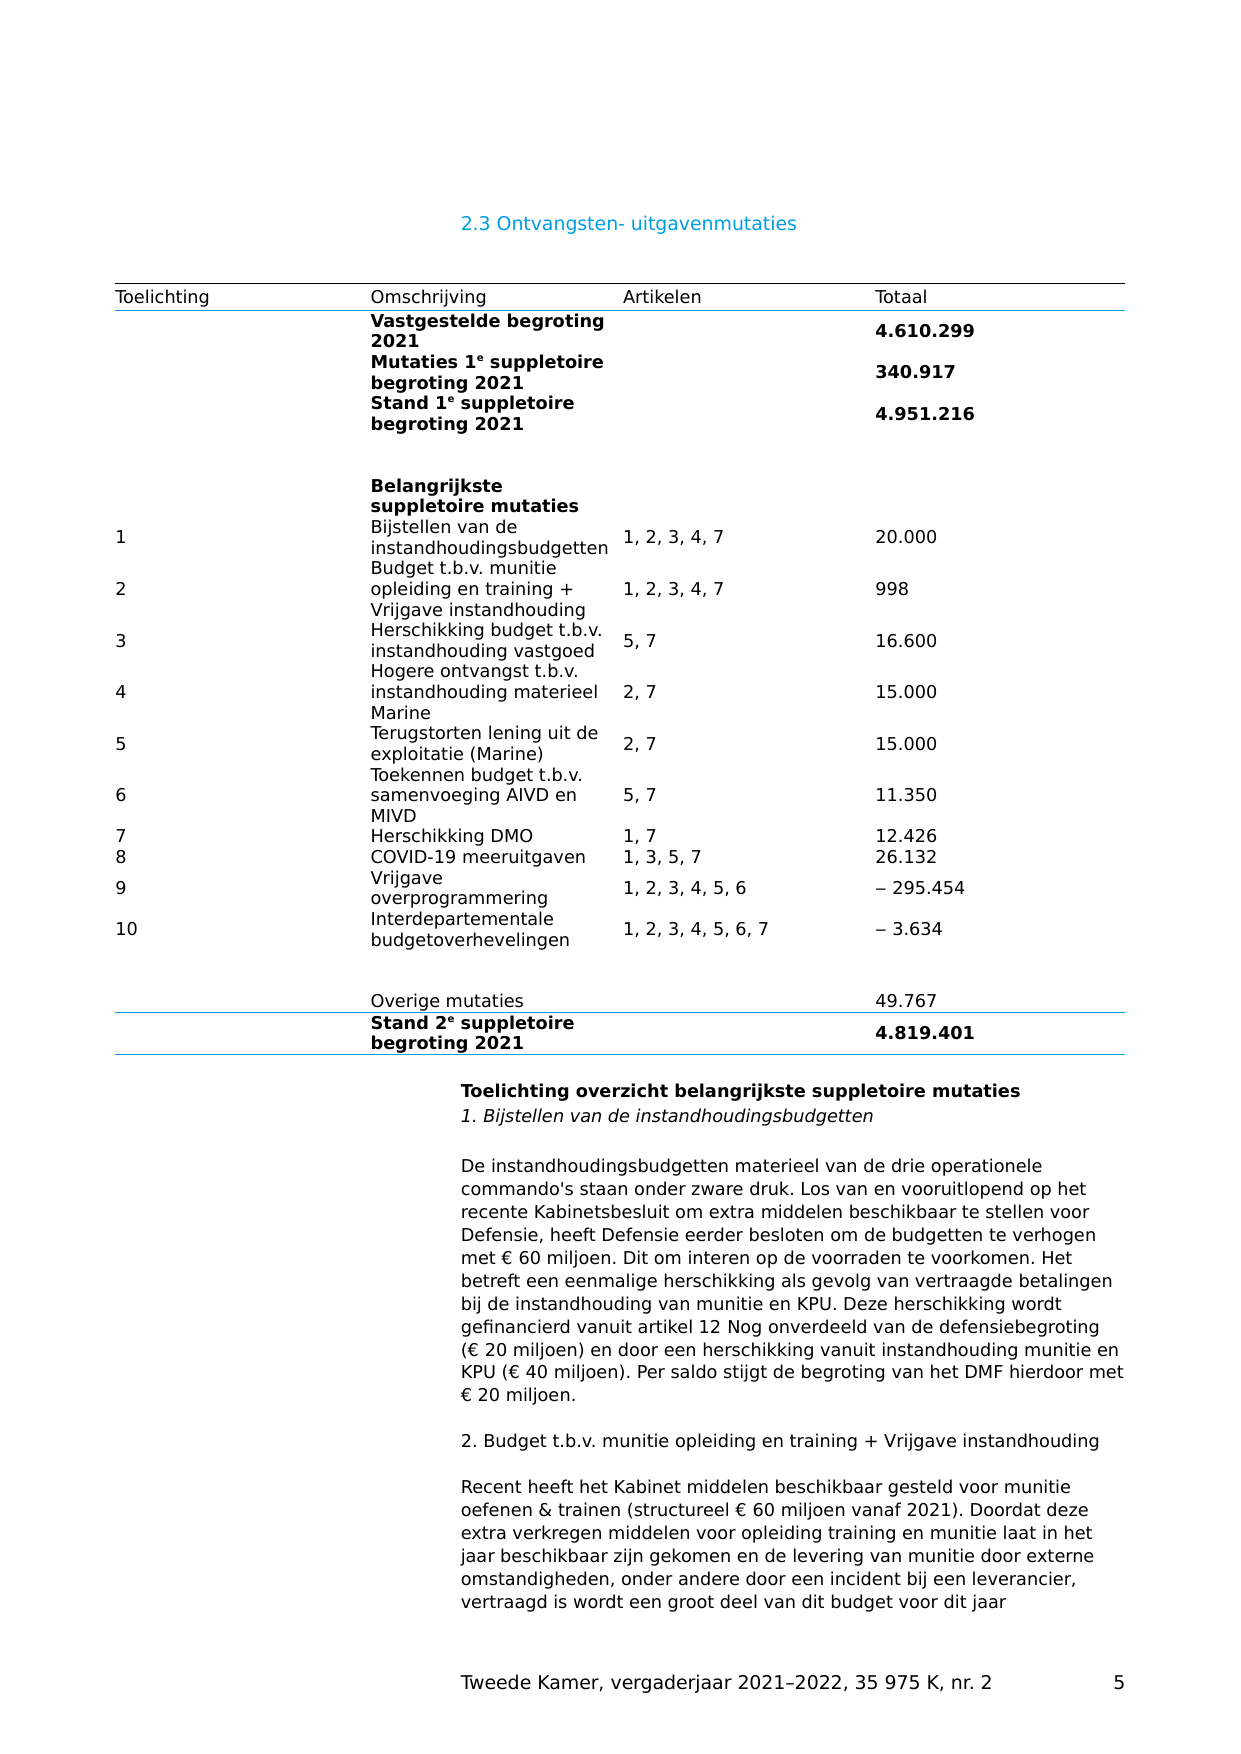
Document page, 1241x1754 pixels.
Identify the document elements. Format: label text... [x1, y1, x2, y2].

table_cell 15.000 [872, 723, 1125, 764]
table_cell 5 [115, 723, 367, 764]
table_cell Interdepartementale budgetoverhevelingen [368, 909, 620, 950]
table_cell [115, 476, 367, 517]
table_cell Toelichting [115, 284, 367, 310]
table_cell 12.426 [872, 826, 1125, 847]
table_cell 998 [872, 558, 1125, 620]
table_cell [115, 435, 367, 455]
table_cell [115, 950, 367, 971]
table_cell [620, 455, 872, 476]
table_cell Vrijgave overprogrammering [368, 868, 620, 909]
table_cell 1, 2, 3, 4, 5, 6, 7 [620, 909, 872, 950]
table_cell [115, 971, 367, 991]
table_cell Bijstellen van de instandhoudingsbudgetten [368, 517, 620, 558]
table_cell 4.610.299 [872, 311, 1125, 352]
table_cell [368, 950, 620, 971]
table_cell 11.350 [872, 765, 1125, 826]
table_cell 4.819.401 [872, 1013, 1125, 1054]
table_cell 1, 2, 3, 4, 5, 6 [620, 868, 872, 909]
table_cell 1, 7 [620, 826, 872, 847]
table_cell Budget t.b.v. munitie opleiding en training + Vrijgave instandhouding [368, 558, 620, 620]
table_cell Artikelen [620, 284, 872, 310]
table_cell ‒ 295.454 [872, 868, 1125, 909]
table_cell [620, 435, 872, 455]
table_cell [115, 311, 367, 352]
table_cell 2, 7 [620, 661, 872, 723]
table_header Belangrijkste suppletoire mutaties 2021 (Eerste suppletoire begroting) (bedragen x € 1.000) [115, 258, 1125, 283]
table_cell 20.000 [872, 517, 1125, 558]
table_cell 9 [115, 868, 367, 909]
table_cell 340.917 [872, 352, 1125, 393]
table_cell [620, 311, 872, 352]
table_cell [872, 435, 1125, 455]
table_cell 10 [115, 909, 367, 950]
title 2.3 Ontvangsten- uitgavenmutaties [461, 213, 1125, 235]
table_cell [115, 455, 367, 476]
table_cell [368, 455, 620, 476]
table_cell 8 [115, 847, 367, 868]
table_cell 1 [115, 517, 367, 558]
table_cell 16.600 [872, 620, 1125, 661]
table_cell 3 [115, 620, 367, 661]
text 2. Budget t.b.v. munitie opleiding en training + Vrijgave instandhouding [461, 1429, 1125, 1452]
table_cell 2 [115, 558, 367, 620]
table_cell [115, 991, 367, 1012]
text 1. Bijstellen van de instandhoudingsbudgetten [461, 1104, 1125, 1127]
table_cell [872, 476, 1125, 517]
table_cell [872, 455, 1125, 476]
text Recent heeft het Kabinet middelen beschikbaar gesteld voor munitie oefenen & trainen (structureel € 60 miljoen vanaf 2021). Doordat deze extra verkregen middelen voor opleiding training en munitie laat in het jaar beschikbaar zijn gekomen en de levering van munitie door externe omstandigheden, onder andere door een incident bij een leverancier, vertraagd is wordt een groot deel van dit budget voor dit jaar [461, 1475, 1125, 1613]
table_cell 6 [115, 765, 367, 826]
table_cell [620, 991, 872, 1012]
table_cell Omschrijving [368, 284, 620, 310]
table_cell [620, 476, 872, 517]
table_cell 1, 3, 5, 7 [620, 847, 872, 868]
table_cell [620, 352, 872, 393]
table_cell [620, 971, 872, 991]
table_cell [620, 393, 872, 434]
table_cell 7 [115, 826, 367, 847]
table_cell 5, 7 [620, 620, 872, 661]
table_cell [115, 1013, 367, 1054]
table_cell Terugstorten lening uit de exploitatie (Marine) [368, 723, 620, 764]
text Toelichting overzicht belangrijkste suppletoire mutaties [461, 1079, 1125, 1102]
table_cell Herschikking budget t.b.v. instandhouding vastgoed [368, 620, 620, 661]
table_cell 4.951.216 [872, 393, 1125, 434]
table_cell COVID-19 meeruitgaven [368, 847, 620, 868]
table_cell 1, 2, 3, 4, 7 [620, 517, 872, 558]
table_cell 4 [115, 661, 367, 723]
table_cell ‒ 3.634 [872, 909, 1125, 950]
table_cell Overige mutaties [368, 991, 620, 1012]
table_cell [368, 971, 620, 991]
table_cell [620, 1013, 872, 1054]
table_cell [368, 435, 620, 455]
table_cell [872, 971, 1125, 991]
text De instandhoudingsbudgetten materieel van de drie operationele commando's staan onder zware druk. Los van en vooruitlopend op het recente Kabinetsbesluit om extra middelen beschikbaar te stellen voor Defensie, heeft Defensie eerder besloten om de budgetten te verhogen met € 60 miljoen. Dit om interen op de voorraden te voorkomen. Het betreft een eenmalige herschikking als gevolg van vertraagde betalingen bij de instandhouding van munitie en KPU. Deze herschikking wordt gefinancierd vanuit artikel 12 Nog onverdeeld van de defensiebegroting (€ 20 miljoen) en door een herschikking vanuit instandhouding munitie en KPU (€ 40 miljoen). Per saldo stijgt de begroting van het DMF hierdoor met € 20 miljoen. [461, 1154, 1125, 1406]
table_cell 2, 7 [620, 723, 872, 764]
table_cell Toekennen budget t.b.v. samenvoeging AIVD en MIVD [368, 765, 620, 826]
table_cell 26.132 [872, 847, 1125, 868]
table_cell Stand 1e suppletoire begroting 2021 [368, 393, 620, 434]
table_cell Stand 2e suppletoire begroting 2021 [368, 1013, 620, 1054]
table_cell Totaal [872, 284, 1125, 310]
table_cell [115, 393, 367, 434]
table_cell Mutaties 1e suppletoire begroting 2021 [368, 352, 620, 393]
table_cell 1, 2, 3, 4, 7 [620, 558, 872, 620]
table_cell Herschikking DMO [368, 826, 620, 847]
table_cell [620, 950, 872, 971]
table_cell [872, 950, 1125, 971]
table_cell Belangrijkste suppletoire mutaties [368, 476, 620, 517]
table_cell Hogere ontvangst t.b.v. instandhouding materieel Marine [368, 661, 620, 723]
table_cell [115, 352, 367, 393]
table_cell 49.767 [872, 991, 1125, 1012]
table_cell 5, 7 [620, 765, 872, 826]
table_cell 15.000 [872, 661, 1125, 723]
table_cell Vastgestelde begroting 2021 [368, 311, 620, 352]
